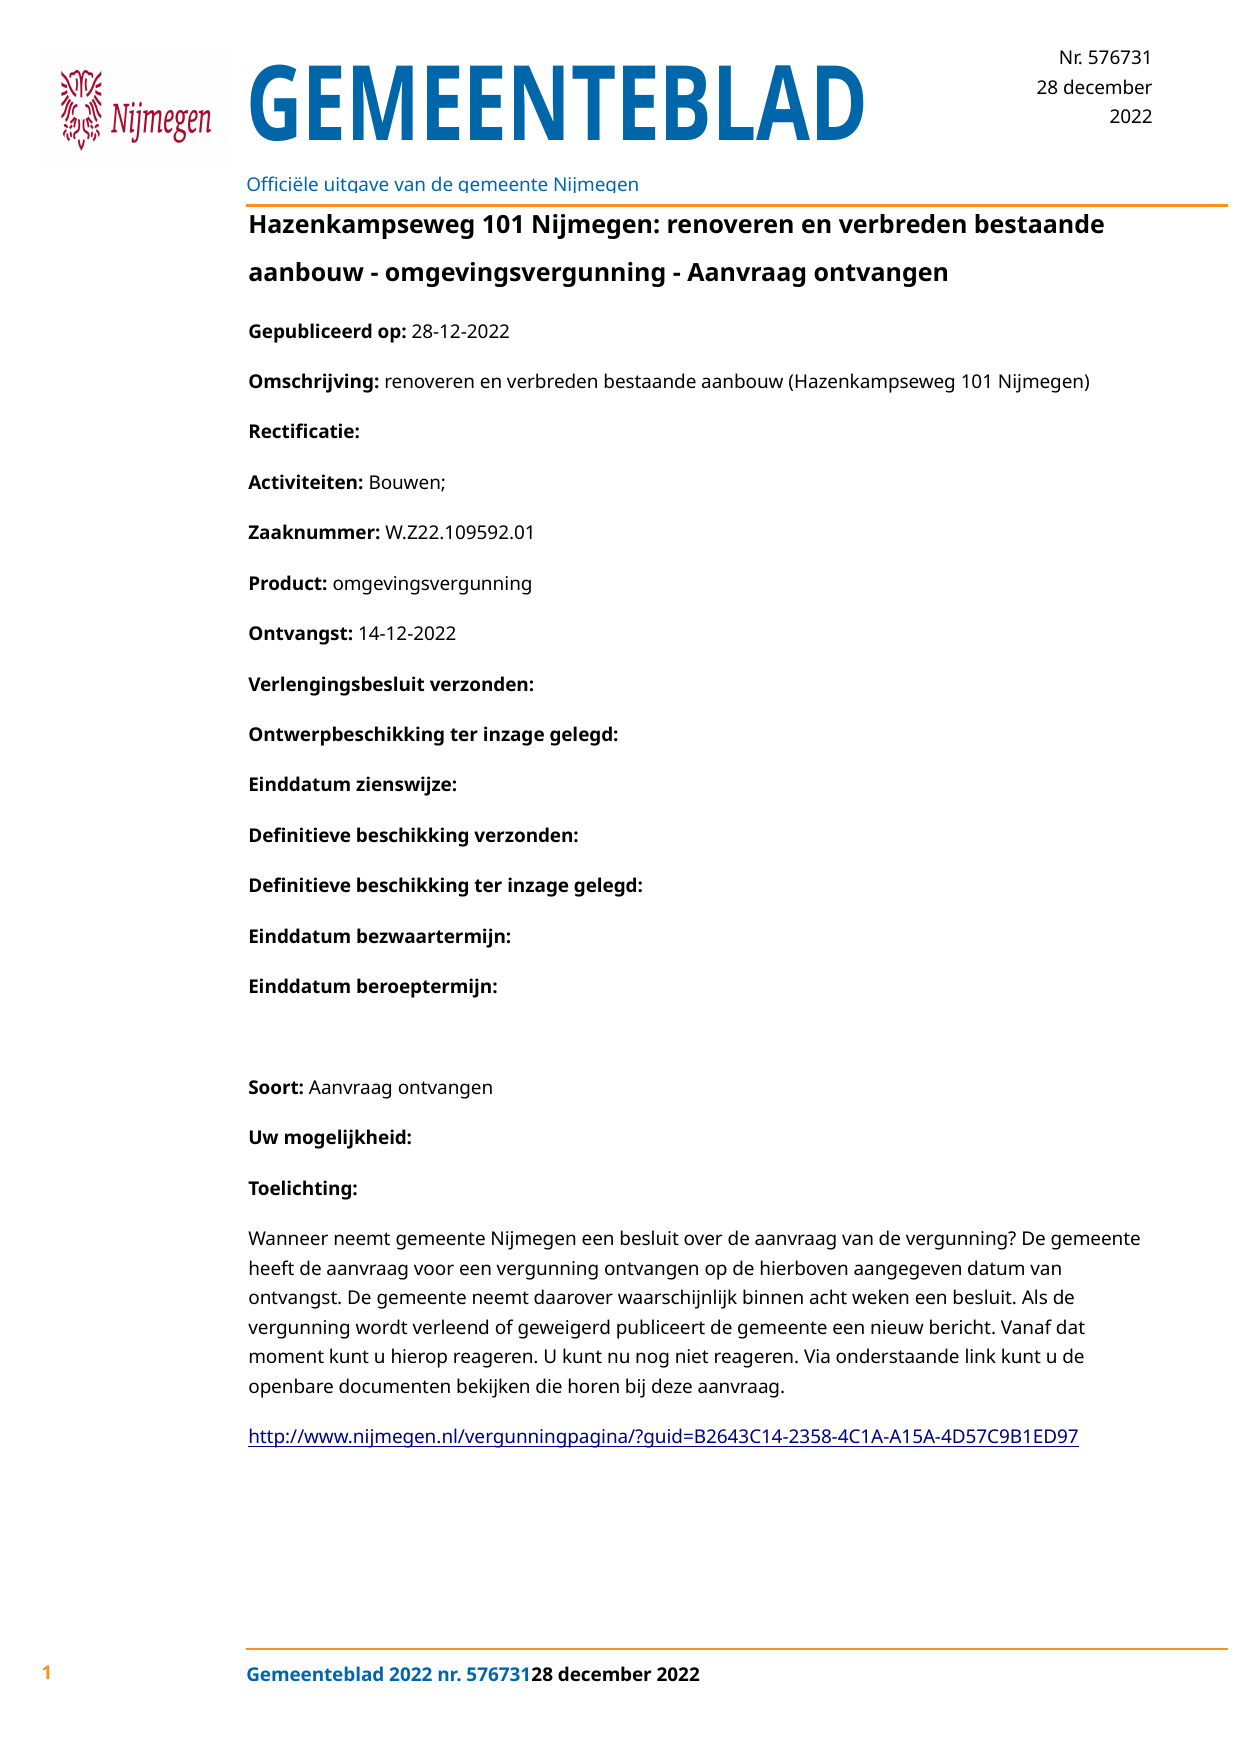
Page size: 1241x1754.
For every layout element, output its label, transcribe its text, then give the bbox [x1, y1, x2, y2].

text Einddatum beroeptermijn: [248, 973, 1152, 999]
text Einddatum zienswijze: [248, 772, 1152, 797]
text Product: omgevingsvergunning [248, 570, 1152, 596]
text Hazenkampseweg 101 Nijmegen: renoveren en verbreden bestaande aanbouw - omgevingsvergunning - Aanvraag ontvangen [248, 207, 1152, 288]
text Uw mogelijkheid: [248, 1124, 1152, 1150]
text Definitieve beschikking verzonden: [248, 822, 1152, 848]
text Activiteiten: Bouwen; [248, 469, 1152, 495]
text Rectificatie: [248, 419, 1152, 444]
text Verlengingsbesluit verzonden: [248, 671, 1152, 697]
picture [41, 47, 231, 172]
text Zaaknummer: W.Z22.109592.01 [248, 519, 1152, 545]
text http://www.nijmegen.nl/vergunningpagina/?guid=B2643C14-2358-4C1A-A15A-4D57C9B1ED97 [248, 1424, 1152, 1449]
text Definitieve beschikking ter inzage gelegd: [248, 872, 1152, 898]
text Wanneer neemt gemeente Nijmegen een besluit over de aanvraag van de vergunning? De gemeente heeft de aanvraag voor een vergunning ontvangen op de hierboven aangegeven datum van ontvangst. De gemeente neemt daarover waarschijnlijk binnen acht weken een besluit. Als de vergunning wordt verleend of geweigerd publiceert de gemeente een nieuw bericht. Vanaf dat moment kunt u hierop reageren. U kunt nu nog niet reageren. Via onderstaande link kunt u de openbare documenten bekijken die horen bij deze aanvraag. [248, 1225, 1152, 1399]
text Gepubliceerd op: 28-12-2022 [248, 318, 1152, 344]
text Omschrijving: renoveren en verbreden bestaande aanbouw (Hazenkampseweg 101 Nijmegen) [248, 368, 1152, 394]
text Ontwerpbeschikking ter inzage gelegd: [248, 721, 1152, 747]
text Einddatum bezwaartermijn: [248, 923, 1152, 949]
text Soort: Aanvraag ontvangen [248, 1074, 1152, 1100]
text Ontvangst: 14-12-2022 [248, 620, 1152, 646]
text Toelichting: [248, 1175, 1152, 1201]
